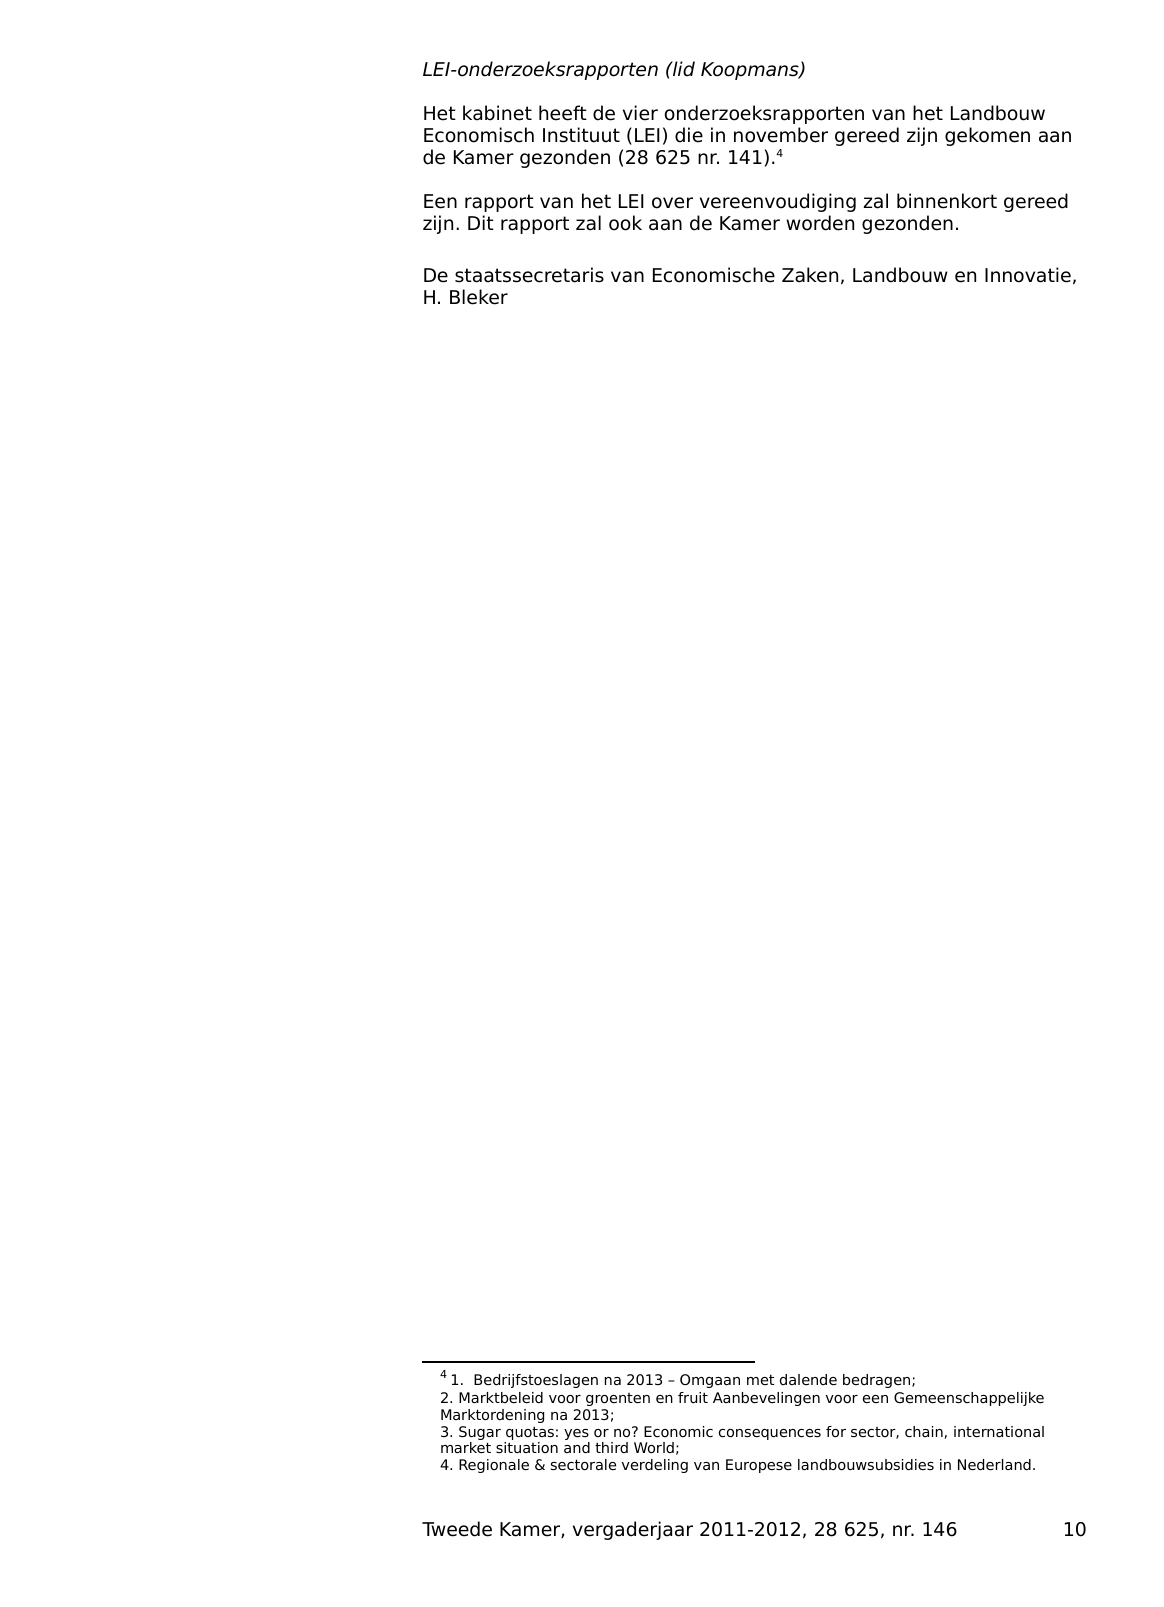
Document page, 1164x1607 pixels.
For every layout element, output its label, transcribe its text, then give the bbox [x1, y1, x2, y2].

text 1. Bedrijfstoeslagen na 2013 – Omgaan met dalende bedragen; [440, 1368, 1087, 1390]
text Een rapport van het LEI over vereenvoudiging zal binnenkort gereed zijn. Dit rapport zal ook aan de Kamer worden gezonden. [422, 191, 1087, 235]
text De staatssecretaris van Economische Zaken, Landbouw en Innovatie, H. Bleker [422, 265, 1087, 309]
text 3. Sugar quotas: yes or no? Economic consequences for sector, chain, international market situation and third World; [440, 1424, 1087, 1457]
text Het kabinet heeft de vier onderzoeksrapporten van het Landbouw Economisch Instituut (LEI) die in november gereed zijn gekomen aan de Kamer gezonden (28 625 nr. 141). [422, 103, 1087, 169]
subtitle LEI-onderzoeksrapporten (lid Koopmans) [422, 59, 1087, 81]
text 2. Marktbeleid voor groenten en fruit Aanbevelingen voor een Gemeenschappelijke Marktordening na 2013; [440, 1390, 1087, 1424]
text 4. Regionale & sectorale verdeling van Europese landbouwsubsidies in Nederland. [440, 1457, 1087, 1474]
